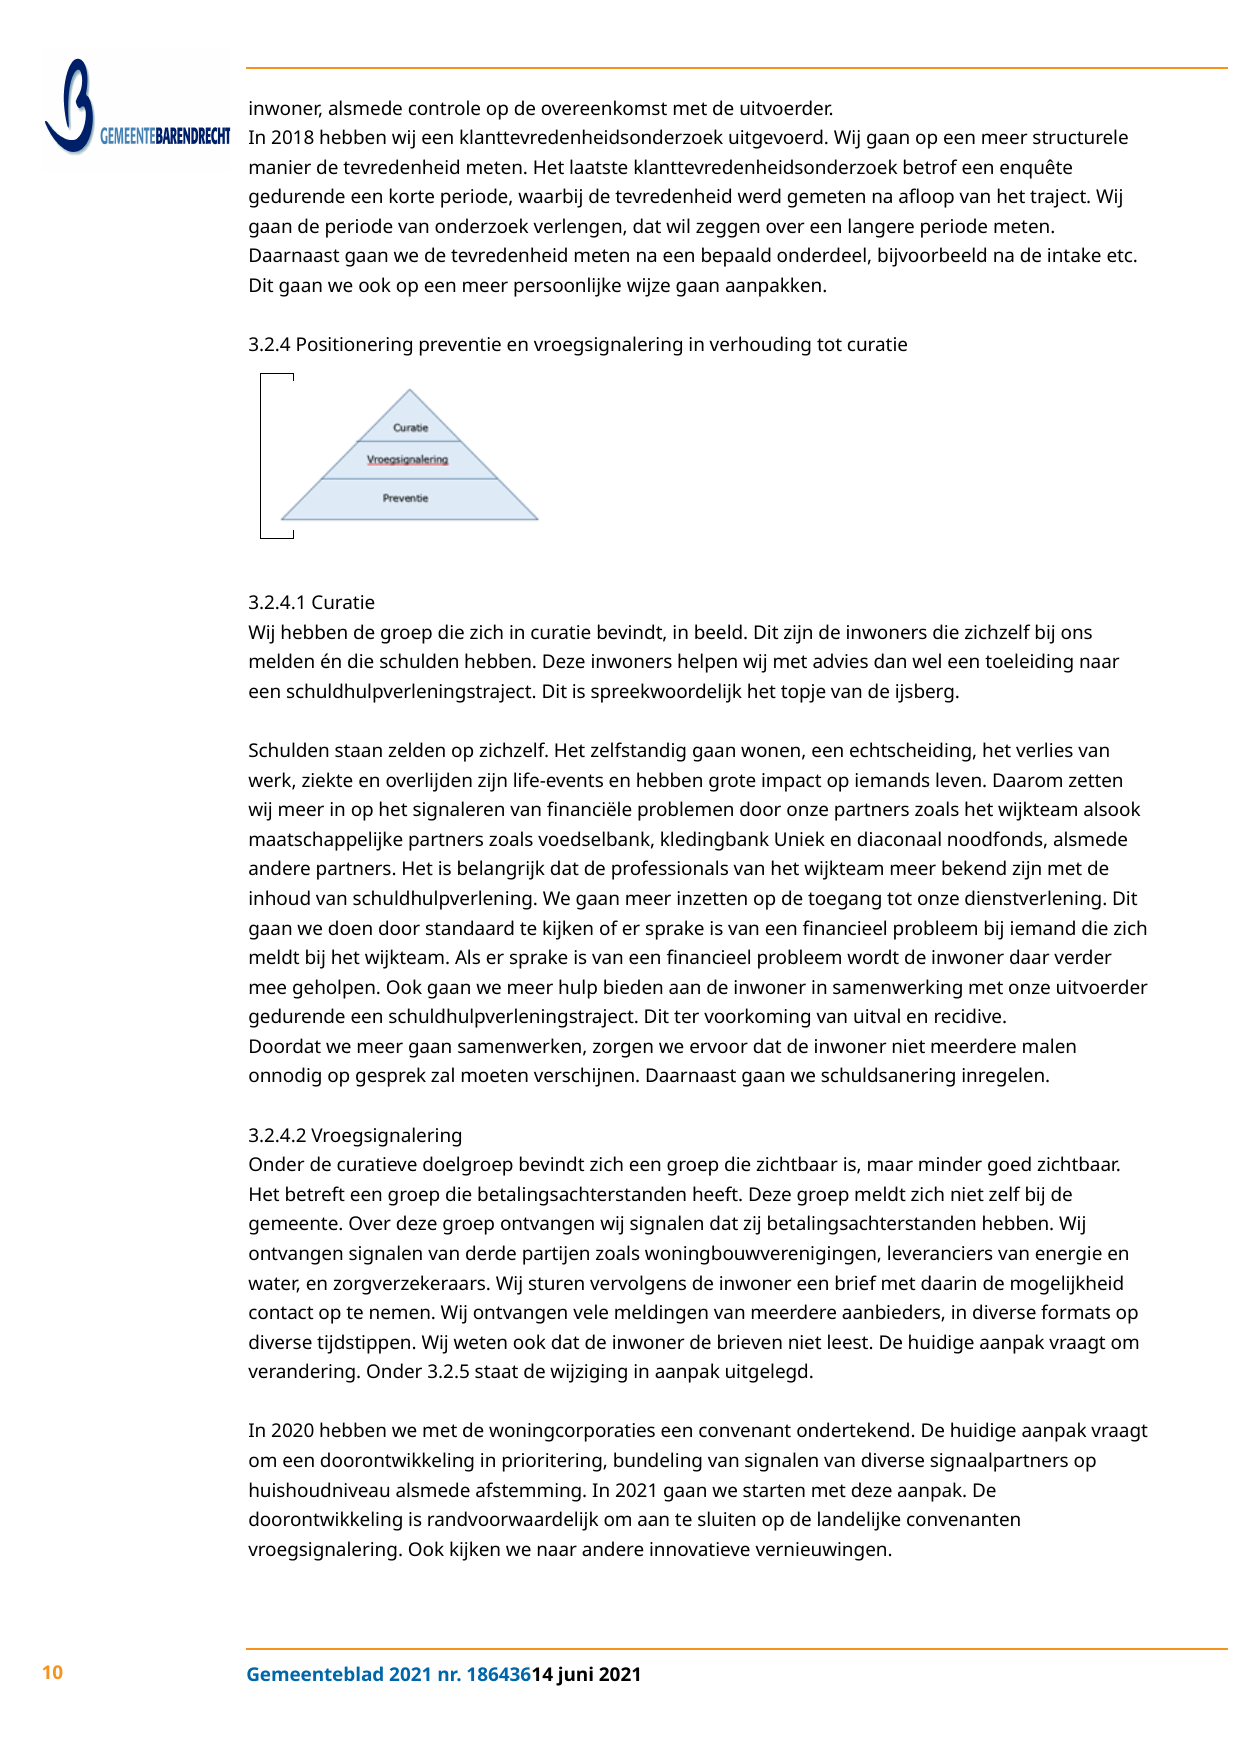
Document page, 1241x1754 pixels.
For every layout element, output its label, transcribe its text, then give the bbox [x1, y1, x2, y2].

text inwoner, alsmede controle op de overeenkomst met de uitvoerder. [248, 95, 1152, 121]
text Onder de curatieve doelgroep bevindt zich een groep die zichtbaar is, maar minder goed zichtbaar. Het betreft een groep die betalingsachterstanden heeft. Deze groep meldt zich niet zelf bij de gemeente. Over deze groep ontvangen wij signalen dat zij betalingsachterstanden hebben. Wij ontvangen signalen van derde partijen zoals woningbouwverenigingen, leveranciers van energie en water, en zorgverzekeraars. Wij sturen vervolgens de inwoner een brief met daarin de mogelijkheid contact op te nemen. Wij ontvangen vele meldingen van meerdere aanbieders, in diverse formats op diverse tijdstippen. Wij weten ook dat de inwoner de brieven niet leest. De huidige aanpak vraagt om verandering. Onder 3.2.5 staat de wijziging in aanpak uitgelegd. [248, 1151, 1152, 1384]
text 3.2.4 Positionering preventie en vroegsignalering in verhouding tot curatie [248, 331, 1152, 357]
picture [41, 47, 231, 172]
text Schulden staan zelden op zichzelf. Het zelfstandig gaan wonen, een echtscheiding, het verlies van werk, ziekte en overlijden zijn life-events en hebben grote impact op iemands leven. Daarom zetten wij meer in op het signaleren van financiële problemen door onze partners zoals het wijkteam alsook maatschappelijke partners zoals voedselbank, kledingbank Uniek en diaconaal noodfonds, alsmede andere partners. Het is belangrijk dat de professionals van het wijkteam meer bekend zijn met de inhoud van schuldhulpverlening. We gaan meer inzetten op de toegang tot onze dienstverlening. Dit gaan we doen door standaard te kijken of er sprake is van een financieel probleem bij iemand die zich meldt bij het wijkteam. Als er sprake is van een financieel probleem wordt de inwoner daar verder mee geholpen. Ook gaan we meer hulp bieden aan de inwoner in samenwerking met onze uitvoerder gedurende een schuldhulpverleningstraject. Dit ter voorkoming van uitval en recidive. [248, 737, 1152, 1029]
picture [268, 381, 565, 530]
text Doordat we meer gaan samenwerken, zorgen we ervoor dat de inwoner niet meerdere malen onnodig op gesprek zal moeten verschijnen. Daarnaast gaan we schuldsanering inregelen. [248, 1033, 1152, 1088]
text In 2020 hebben we met de woningcorporaties een convenant ondertekend. De huidige aanpak vraagt om een doorontwikkeling in prioritering, bundeling van signalen van diverse signaalpartners op huishoudniveau alsmede afstemming. In 2021 gaan we starten met deze aanpak. De doorontwikkeling is randvoorwaardelijk om aan te sluiten op de landelijke convenanten vroegsignalering. Ook kijken we naar andere innovatieve vernieuwingen. [248, 1418, 1152, 1562]
text In 2018 hebben wij een klanttevredenheidsonderzoek uitgevoerd. Wij gaan op een meer structurele manier de tevredenheid meten. Het laatste klanttevredenheidsonderzoek betrof een enquête gedurende een korte periode, waarbij de tevredenheid werd gemeten na afloop van het traject. Wij gaan de periode van onderzoek verlengen, dat wil zeggen over een langere periode meten. Daarnaast gaan we de tevredenheid meten na een bepaald onderdeel, bijvoorbeeld na de intake etc. Dit gaan we ook op een meer persoonlijke wijze gaan aanpakken. [248, 124, 1152, 298]
text Wij hebben de groep die zich in curatie bevindt, in beeld. Dit zijn de inwoners die zichzelf bij ons melden én die schulden hebben. Deze inwoners helpen wij met advies dan wel een toeleiding naar een schuldhulpverleningstraject. Dit is spreekwoordelijk het topje van de ijsberg. [248, 619, 1152, 704]
text 3.2.4.2 Vroegsignalering [248, 1122, 1152, 1148]
text 3.2.4.1 Curatie [248, 589, 1152, 615]
